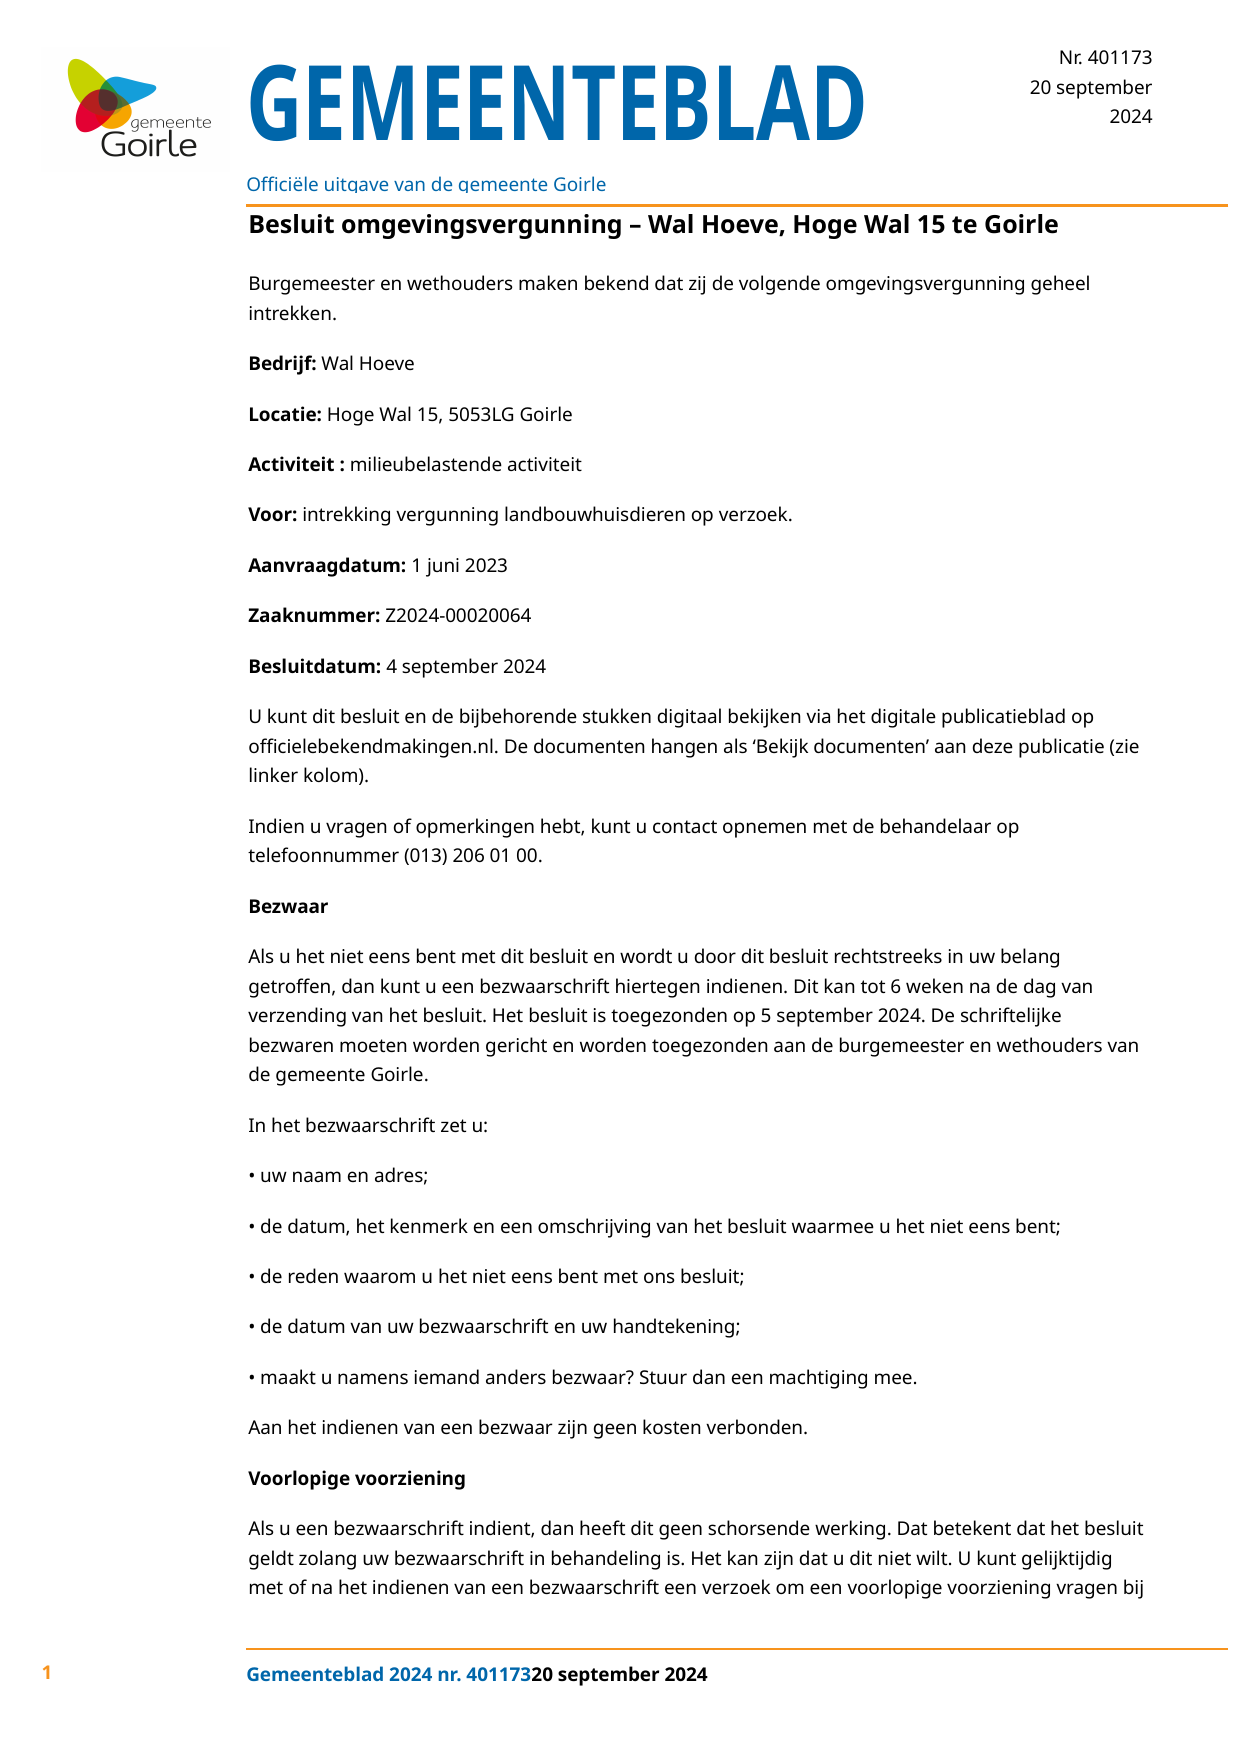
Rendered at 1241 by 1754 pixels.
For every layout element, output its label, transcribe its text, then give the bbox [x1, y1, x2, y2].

text Voor: intrekking vergunning landbouwhuisdieren op verzoek. [248, 502, 1152, 527]
text • de datum, het kenmerk en een omschrijving van het besluit waarmee u het niet eens bent; [248, 1213, 1152, 1238]
text • de datum van uw bezwaarschrift en uw handtekening; [248, 1314, 1152, 1339]
text U kunt dit besluit en de bijbehorende stukken digitaal bekijken via het digitale publicatieblad op officielebekendmakingen.nl. De documenten hangen als ‘Bekijk documenten’ aan deze publicatie (zie linker kolom). [248, 703, 1152, 788]
text Besluit omgevingsvergunning – Wal Hoeve, Hoge Wal 15 te Goirle [248, 207, 1152, 241]
text • uw naam en adres; [248, 1162, 1152, 1188]
text Als u het niet eens bent met dit besluit en wordt u door dit besluit rechtstreeks in uw belang getroffen, dan kunt u een bezwaarschrift hiertegen indienen. Dit kan tot 6 weken na de dag van verzending van het besluit. Het besluit is toegezonden op 5 september 2024. De schriftelijke bezwaren moeten worden gericht en worden toegezonden aan de burgemeester en wethouders van de gemeente Goirle. [248, 943, 1152, 1087]
text In het bezwaarschrift zet u: [248, 1112, 1152, 1138]
text • de reden waarom u het niet eens bent met ons besluit; [248, 1263, 1152, 1289]
text Locatie: Hoge Wal 15, 5053LG Goirle [248, 401, 1152, 426]
text Aanvraagdatum: 1 juni 2023 [248, 552, 1152, 578]
text Voorlopige voorziening [248, 1465, 1152, 1491]
text Indien u vragen of opmerkingen hebt, kunt u contact opnemen met de behandelaar op telefoonnummer (013) 206 01 00. [248, 813, 1152, 868]
text Besluitdatum: 4 september 2024 [248, 653, 1152, 678]
text Als u een bezwaarschrift indient, dan heeft dit geen schorsende werking. Dat betekent dat het besluit geldt zolang uw bezwaarschrift in behandeling is. Het kan zijn dat u dit niet wilt. U kunt gelijktijdig met of na het indienen van een bezwaarschrift een verzoek om een voorlopige voorziening vragen bij [248, 1515, 1152, 1600]
text Bezwaar [248, 893, 1152, 918]
text Zaaknummer: Z2024-00020064 [248, 602, 1152, 628]
text Activiteit : milieubelastende activiteit [248, 451, 1152, 477]
picture [41, 47, 231, 172]
text Burgemeester en wethouders maken bekend dat zij de volgende omgevingsvergunning geheel intrekken. [248, 270, 1152, 326]
text • maakt u namens iemand anders bezwaar? Stuur dan een machtiging mee. [248, 1364, 1152, 1390]
text Aan het indienen van een bezwaar zijn geen kosten verbonden. [248, 1414, 1152, 1440]
text Bedrijf: Wal Hoeve [248, 350, 1152, 376]
